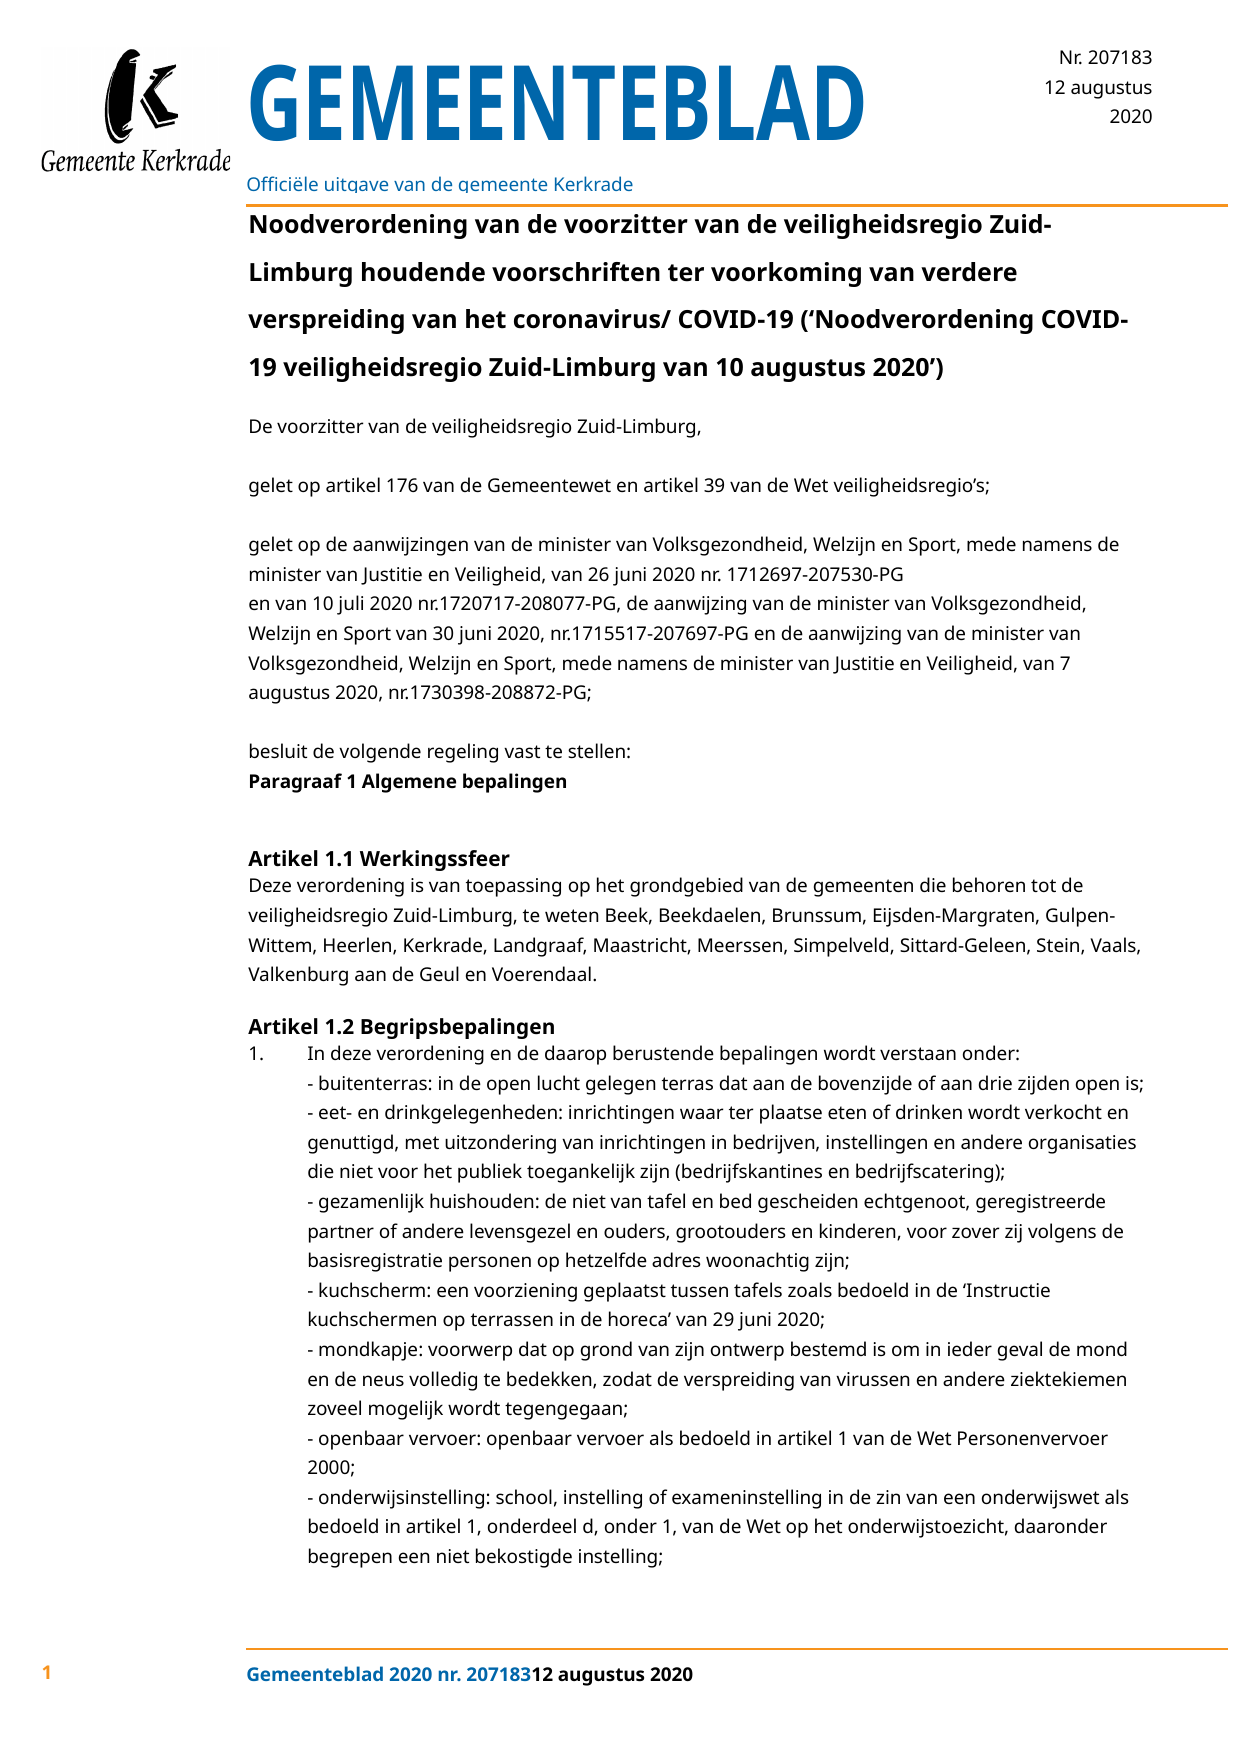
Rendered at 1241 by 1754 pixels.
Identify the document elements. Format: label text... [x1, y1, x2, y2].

list In deze verordening en de daarop berustende bepalingen wordt verstaan onder: [248, 1040, 1152, 1066]
list - onderwijsinstelling: school, instelling of exameninstelling in de zin van een onderwijswet als bedoeld in artikel 1, onderdeel d, onder 1, van de Wet op het onderwijstoezicht, daaronder begrepen een niet bekostigde instelling; [248, 1484, 1152, 1569]
text Noodverordening van de voorzitter van de veiligheidsregio Zuid-Limburg houdende voorschriften ter voorkoming van verdere verspreiding van het coronavirus/ COVID-19 (‘Noodverordening COVID-19 veiligheidsregio Zuid-Limburg van 10 augustus 2020’) [248, 207, 1152, 384]
text Artikel 1.2 Begripsbepalingen [248, 1012, 1152, 1040]
list - eet- en drinkgelegenheden: inrichtingen waar ter plaatse eten of drinken wordt verkocht en genuttigd, met uitzondering van inrichtingen in bedrijven, instellingen en andere organisaties die niet voor het publiek toegankelijk zijn (bedrijfskantines en bedrijfscatering); [248, 1099, 1152, 1184]
text en van 10 juli 2020 nr.1720717-208077-PG, de aanwijzing van de minister van Volksgezondheid, Welzijn en Sport van 30 juni 2020, nr.1715517-207697-PG en de aanwijzing van de minister van Volksgezondheid, Welzijn en Sport, mede namens de minister van Justitie en Veiligheid, van 7 augustus 2020, nr.1730398-208872-PG; [248, 591, 1152, 705]
text De voorzitter van de veiligheidsregio Zuid-Limburg, [248, 413, 1152, 439]
text besluit de volgende regeling vast te stellen: [248, 738, 1152, 764]
list - kuchscherm: een voorziening geplaatst tussen tafels zoals bedoeld in de ‘Instructie kuchschermen op terrassen in de horeca’ van 29 juni 2020; [248, 1277, 1152, 1332]
text Artikel 1.1 Werkingssfeer [248, 844, 1152, 873]
text gelet op de aanwijzingen van de minister van Volksgezondheid, Welzijn en Sport, mede namens de minister van Justitie en Veiligheid, van 26 juni 2020 nr. 1712697-207530-PG [248, 531, 1152, 587]
picture [41, 47, 231, 172]
text Paragraaf 1 Algemene bepalingen [248, 768, 1152, 794]
list - openbaar vervoer: openbaar vervoer als bedoeld in artikel 1 van de Wet Personenvervoer 2000; [248, 1425, 1152, 1480]
list - buitenterras: in de open lucht gelegen terras dat aan de bovenzijde of aan drie zijden open is; [248, 1070, 1152, 1096]
text Deze verordening is van toepassing op het grondgebied van de gemeenten die behoren tot de veiligheidsregio Zuid-Limburg, te weten Beek, Beekdaelen, Brunssum, Eijsden-Margraten, Gulpen-Wittem, Heerlen, Kerkrade, Landgraaf, Maastricht, Meerssen, Simpelveld, Sittard-Geleen, Stein, Vaals, Valkenburg aan de Geul en Voerendaal. [248, 873, 1152, 987]
list - mondkapje: voorwerp dat op grond van zijn ontwerp bestemd is om in ieder geval de mond en de neus volledig te bedekken, zodat de verspreiding van virussen en andere ziektekiemen zoveel mogelijk wordt tegengegaan; [248, 1336, 1152, 1421]
list - gezamenlijk huishouden: de niet van tafel en bed gescheiden echtgenoot, geregistreerde partner of andere levensgezel en ouders, grootouders en kinderen, voor zover zij volgens de basisregistratie personen op hetzelfde adres woonachtig zijn; [248, 1188, 1152, 1273]
text gelet op artikel 176 van de Gemeentewet en artikel 39 van de Wet veiligheidsregio’s; [248, 472, 1152, 498]
